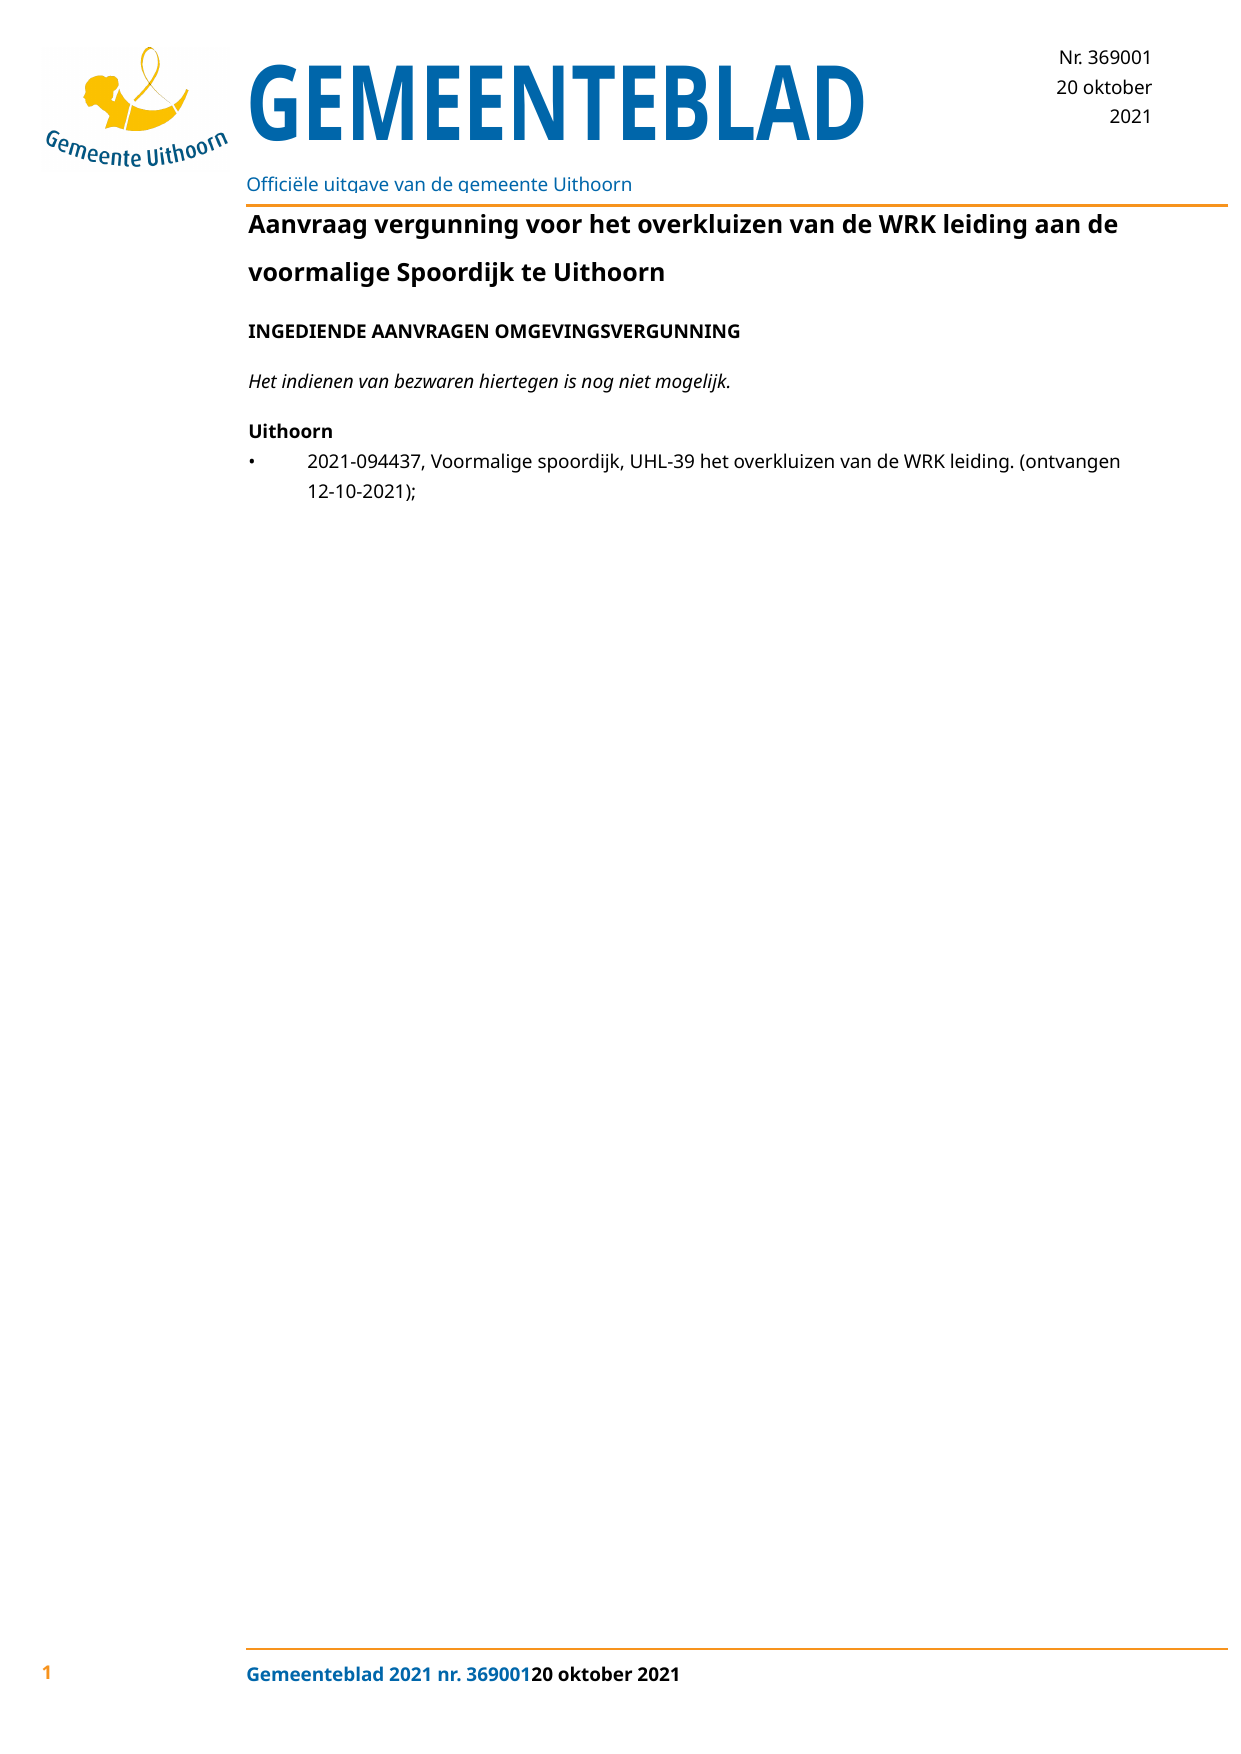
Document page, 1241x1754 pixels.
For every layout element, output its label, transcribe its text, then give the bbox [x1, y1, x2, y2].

text INGEDIENDE AANVRAGEN OMGEVINGSVERGUNNING [248, 318, 1152, 344]
text Het indienen van bezwaren hiertegen is nog niet mogelijk. [248, 368, 1152, 394]
text Uithoorn [248, 419, 1152, 444]
list 2021-094437, Voormalige spoordijk, UHL-39 het overkluizen van de WRK leiding. (ontvangen 12-10-2021); [248, 448, 1152, 504]
picture [41, 47, 231, 172]
text Aanvraag vergunning voor het overkluizen van de WRK leiding aan de voormalige Spoordijk te Uithoorn [248, 207, 1152, 288]
